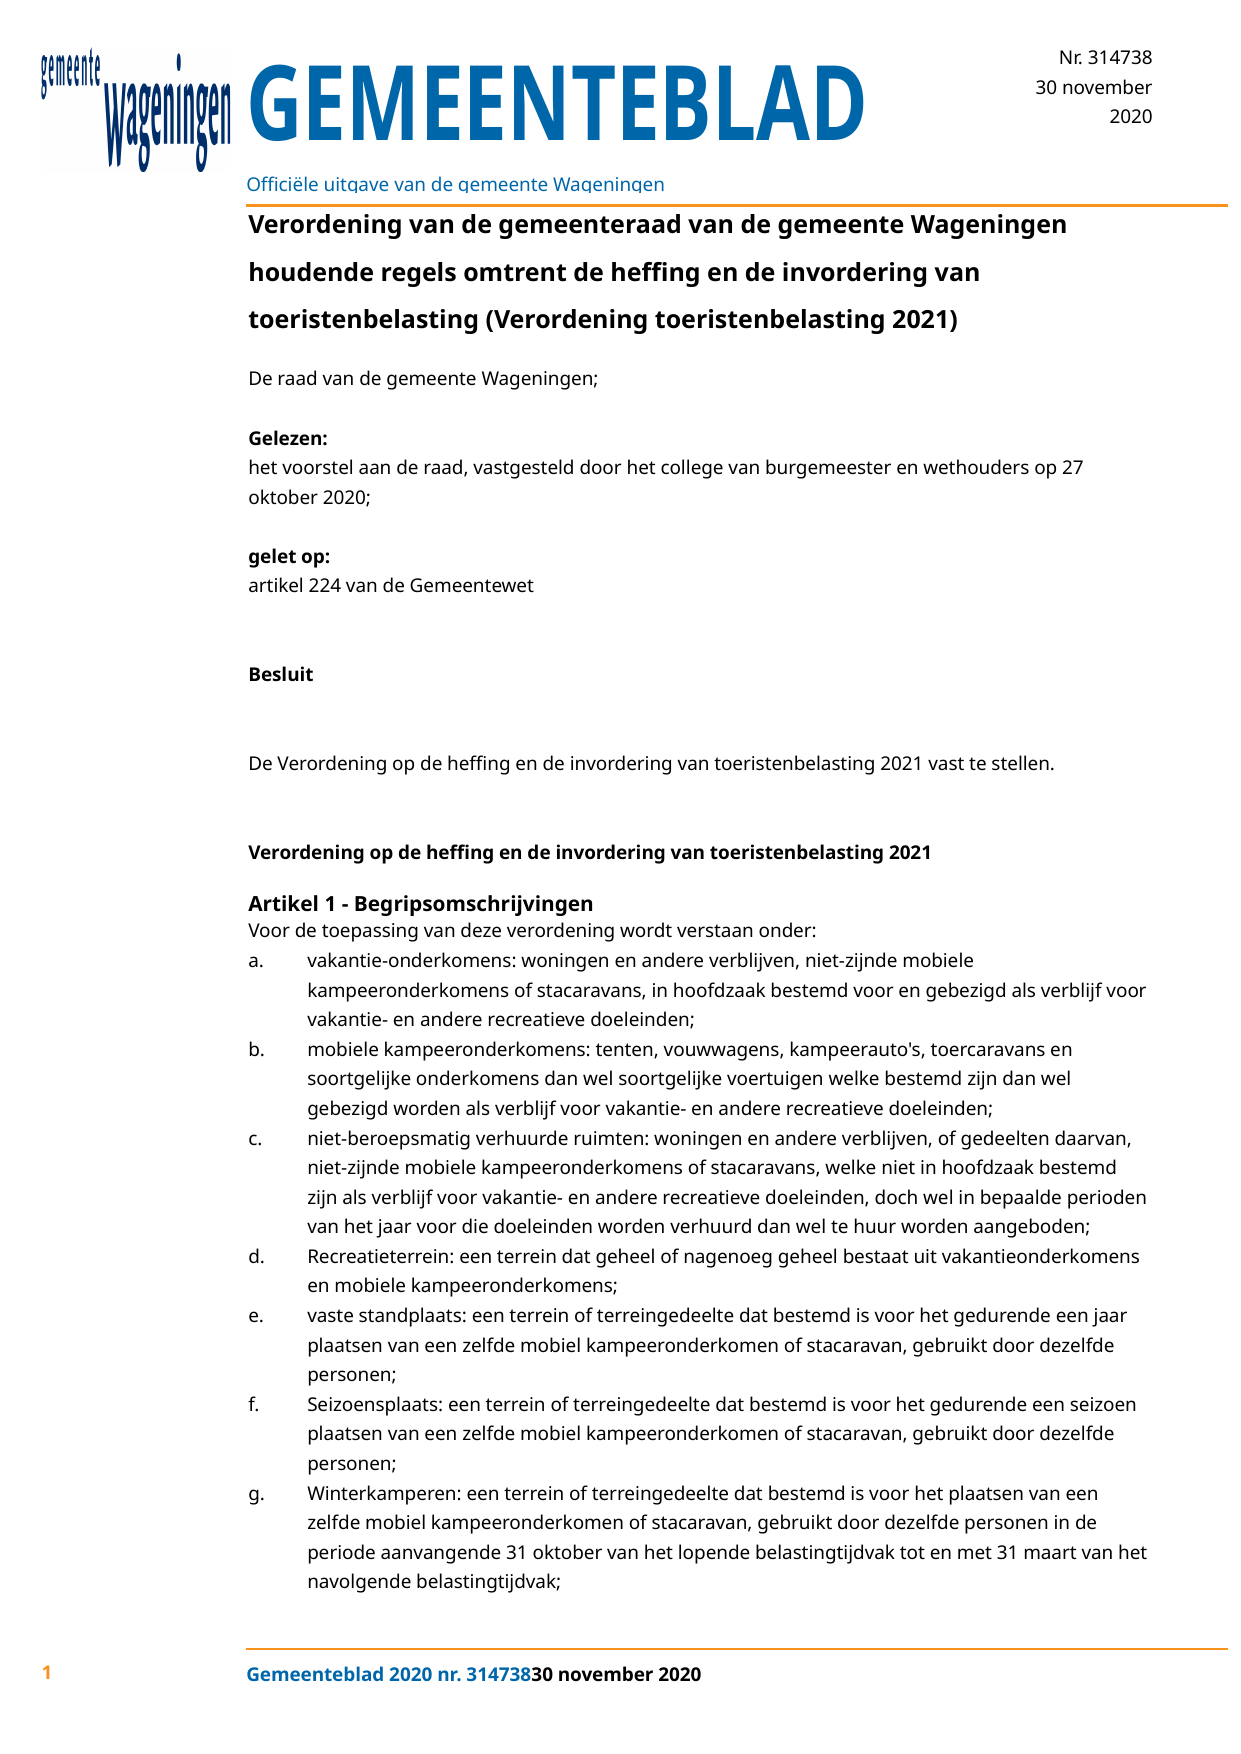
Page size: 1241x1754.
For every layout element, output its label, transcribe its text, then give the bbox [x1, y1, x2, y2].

text gelet op: [248, 543, 1152, 569]
text Gelezen: [248, 425, 1152, 450]
text De Verordening op de heffing en de invordering van toeristenbelasting 2021 vast te stellen. [248, 750, 1152, 776]
picture [41, 47, 231, 172]
list Seizoensplaats: een terrein of terreingedeelte dat bestemd is voor het gedurende een seizoen plaatsen van een zelfde mobiel kampeeronderkomen of stacaravan, gebruikt door dezelfde personen; [248, 1391, 1152, 1476]
list niet-beroepsmatig verhuurde ruimten: woningen en andere verblijven, of gedeelten daarvan, niet-zijnde mobiele kampeeronderkomens of stacaravans, welke niet in hoofdzaak bestemd zijn als verblijf voor vakantie- en andere recreatieve doeleinden, doch wel in bepaalde perioden van het jaar voor die doeleinden worden verhuurd dan wel te huur worden aangeboden; [248, 1125, 1152, 1239]
text De raad van de gemeente Wageningen; [248, 366, 1152, 391]
text artikel 224 van de Gemeentewet [248, 573, 1152, 598]
text Artikel 1 - Begripsomschrijvingen [248, 889, 1152, 918]
text Voor de toepassing van deze verordening wordt verstaan onder: [248, 918, 1152, 943]
list Recreatieterrein: een terrein dat geheel of nagenoeg geheel bestaat uit vakantieonderkomens en mobiele kampeeronderkomens; [248, 1243, 1152, 1298]
list vakantie-onderkomens: woningen en andere verblijven, niet-zijnde mobiele kampeeronderkomens of stacaravans, in hoofdzaak bestemd voor en gebezigd als verblijf voor vakantie- en andere recreatieve doeleinden; [248, 947, 1152, 1032]
list Winterkamperen: een terrein of terreingedeelte dat bestemd is voor het plaatsen van een zelfde mobiel kampeeronderkomen of stacaravan, gebruikt door dezelfde personen in de periode aanvangende 31 oktober van het lopende belastingtijdvak tot en met 31 maart van het navolgende belastingtijdvak; [248, 1480, 1152, 1594]
text Verordening op de heffing en de invordering van toeristenbelasting 2021 [248, 839, 1152, 864]
list vaste standplaats: een terrein of terreingedeelte dat bestemd is voor het gedurende een jaar plaatsen van een zelfde mobiel kampeeronderkomen of stacaravan, gebruikt door dezelfde personen; [248, 1302, 1152, 1387]
text het voorstel aan de raad, vastgesteld door het college van burgemeester en wethouders op 27 oktober 2020; [248, 454, 1152, 509]
text Besluit [248, 661, 1152, 687]
list mobiele kampeeronderkomens: tenten, vouwwagens, kampeerauto's, toercaravans en soortgelijke onderkomens dan wel soortgelijke voertuigen welke bestemd zijn dan wel gebezigd worden als verblijf voor vakantie- en andere recreatieve doeleinden; [248, 1036, 1152, 1121]
text Verordening van de gemeenteraad van de gemeente Wageningen houdende regels omtrent de heffing en de invordering van toeristenbelasting (Verordening toeristenbelasting 2021) [248, 207, 1152, 336]
